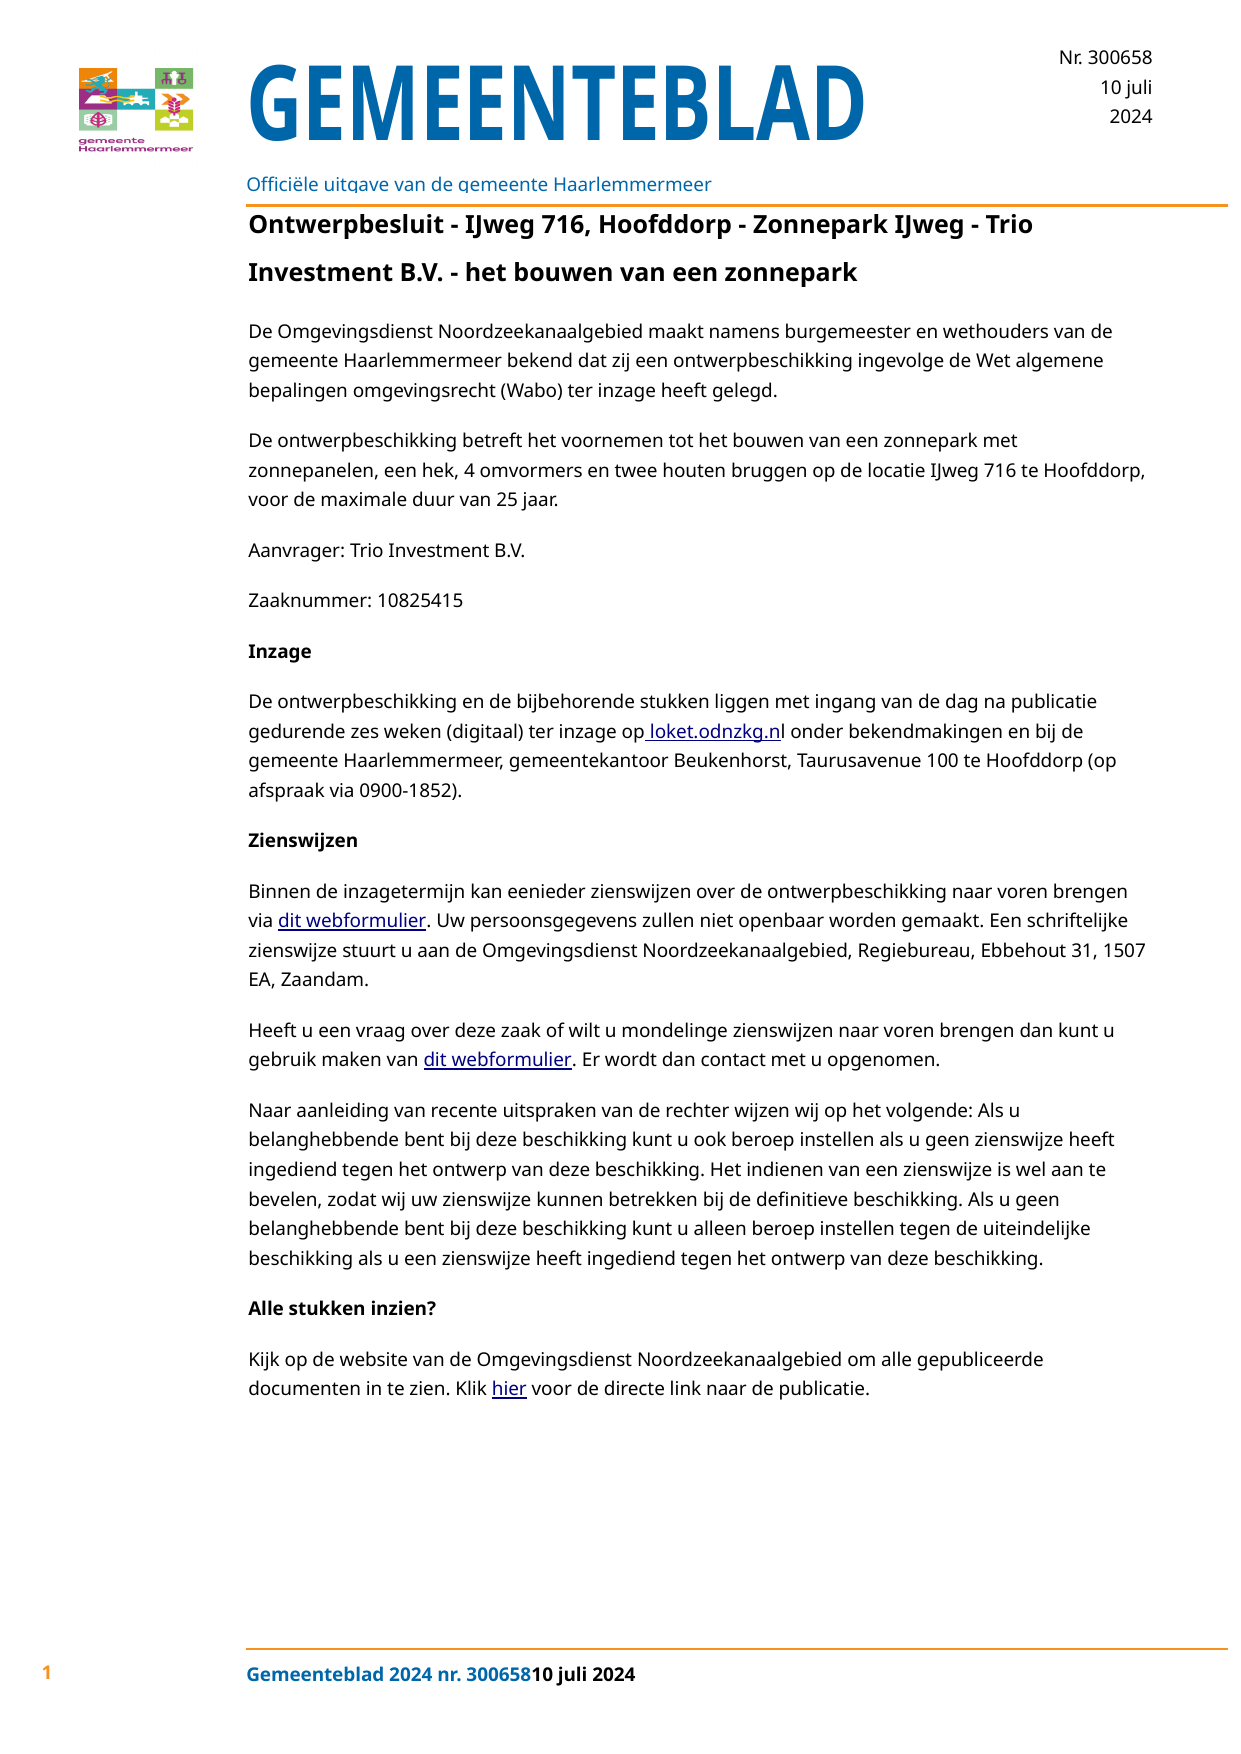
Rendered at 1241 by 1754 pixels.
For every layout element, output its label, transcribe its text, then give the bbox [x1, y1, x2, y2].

text De ontwerpbeschikking en de bijbehorende stukken liggen met ingang van de dag na publicatie gedurende zes weken (digitaal) ter inzage op loket.odnzkg.nl onder bekendmakingen en bij de gemeente Haarlemmermeer, gemeentekantoor Beukenhorst, Taurusavenue 100 te Hoofddorp (op afspraak via 0900-1852). [248, 688, 1152, 803]
text Naar aanleiding van recente uitspraken van de rechter wijzen wij op het volgende: Als u belanghebbende bent bij deze beschikking kunt u ook beroep instellen als u geen zienswijze heeft ingediend tegen het ontwerp van deze beschikking. Het indienen van een zienswijze is wel aan te bevelen, zodat wij uw zienswijze kunnen betrekken bij de definitieve beschikking. Als u geen belanghebbende bent bij deze beschikking kunt u alleen beroep instellen tegen de uiteindelijke beschikking als u een zienswijze heeft ingediend tegen het ontwerp van deze beschikking. [248, 1097, 1152, 1271]
text Binnen de inzagetermijn kan eenieder zienswijzen over de ontwerpbeschikking naar voren brengen via dit webformulier. Uw persoonsgegevens zullen niet openbaar worden gemaakt. Een schriftelijke zienswijze stuurt u aan de Omgevingsdienst Noordzeekanaalgebied, Regiebureau, Ebbehout 31, 1507 EA, Zaandam. [248, 878, 1152, 992]
text De Omgevingsdienst Noordzeekanaalgebied maakt namens burgemeester en wethouders van de gemeente Haarlemmermeer bekend dat zij een ontwerpbeschikking ingevolge de Wet algemene bepalingen omgevingsrecht (Wabo) ter inzage heeft gelegd. [248, 318, 1152, 403]
text Ontwerpbesluit - IJweg 716, Hoofddorp - Zonnepark IJweg - Trio Investment B.V. - het bouwen van een zonnepark [248, 207, 1152, 288]
text Alle stukken inzien? [248, 1295, 1152, 1321]
text Zienswijzen [248, 827, 1152, 853]
text Aanvrager: Trio Investment B.V. [248, 537, 1152, 563]
text De ontwerpbeschikking betreft het voornemen tot het bouwen van een zonnepark met zonnepanelen, een hek, 4 omvormers en twee houten bruggen op de locatie IJweg 716 te Hoofddorp, voor de maximale duur van 25 jaar. [248, 427, 1152, 512]
text Heeft u een vraag over deze zaak of wilt u mondelinge zienswijzen naar voren brengen dan kunt u gebruik maken van dit webformulier. Er wordt dan contact met u opgenomen. [248, 1017, 1152, 1072]
text Inzage [248, 638, 1152, 664]
text Zaaknummer: 10825415 [248, 587, 1152, 613]
picture [41, 47, 231, 172]
text Kijk op de website van de Omgevingsdienst Noordzeekanaalgebied om alle gepubliceerde documenten in te zien. Klik hier voor de directe link naar de publicatie. [248, 1346, 1152, 1401]
